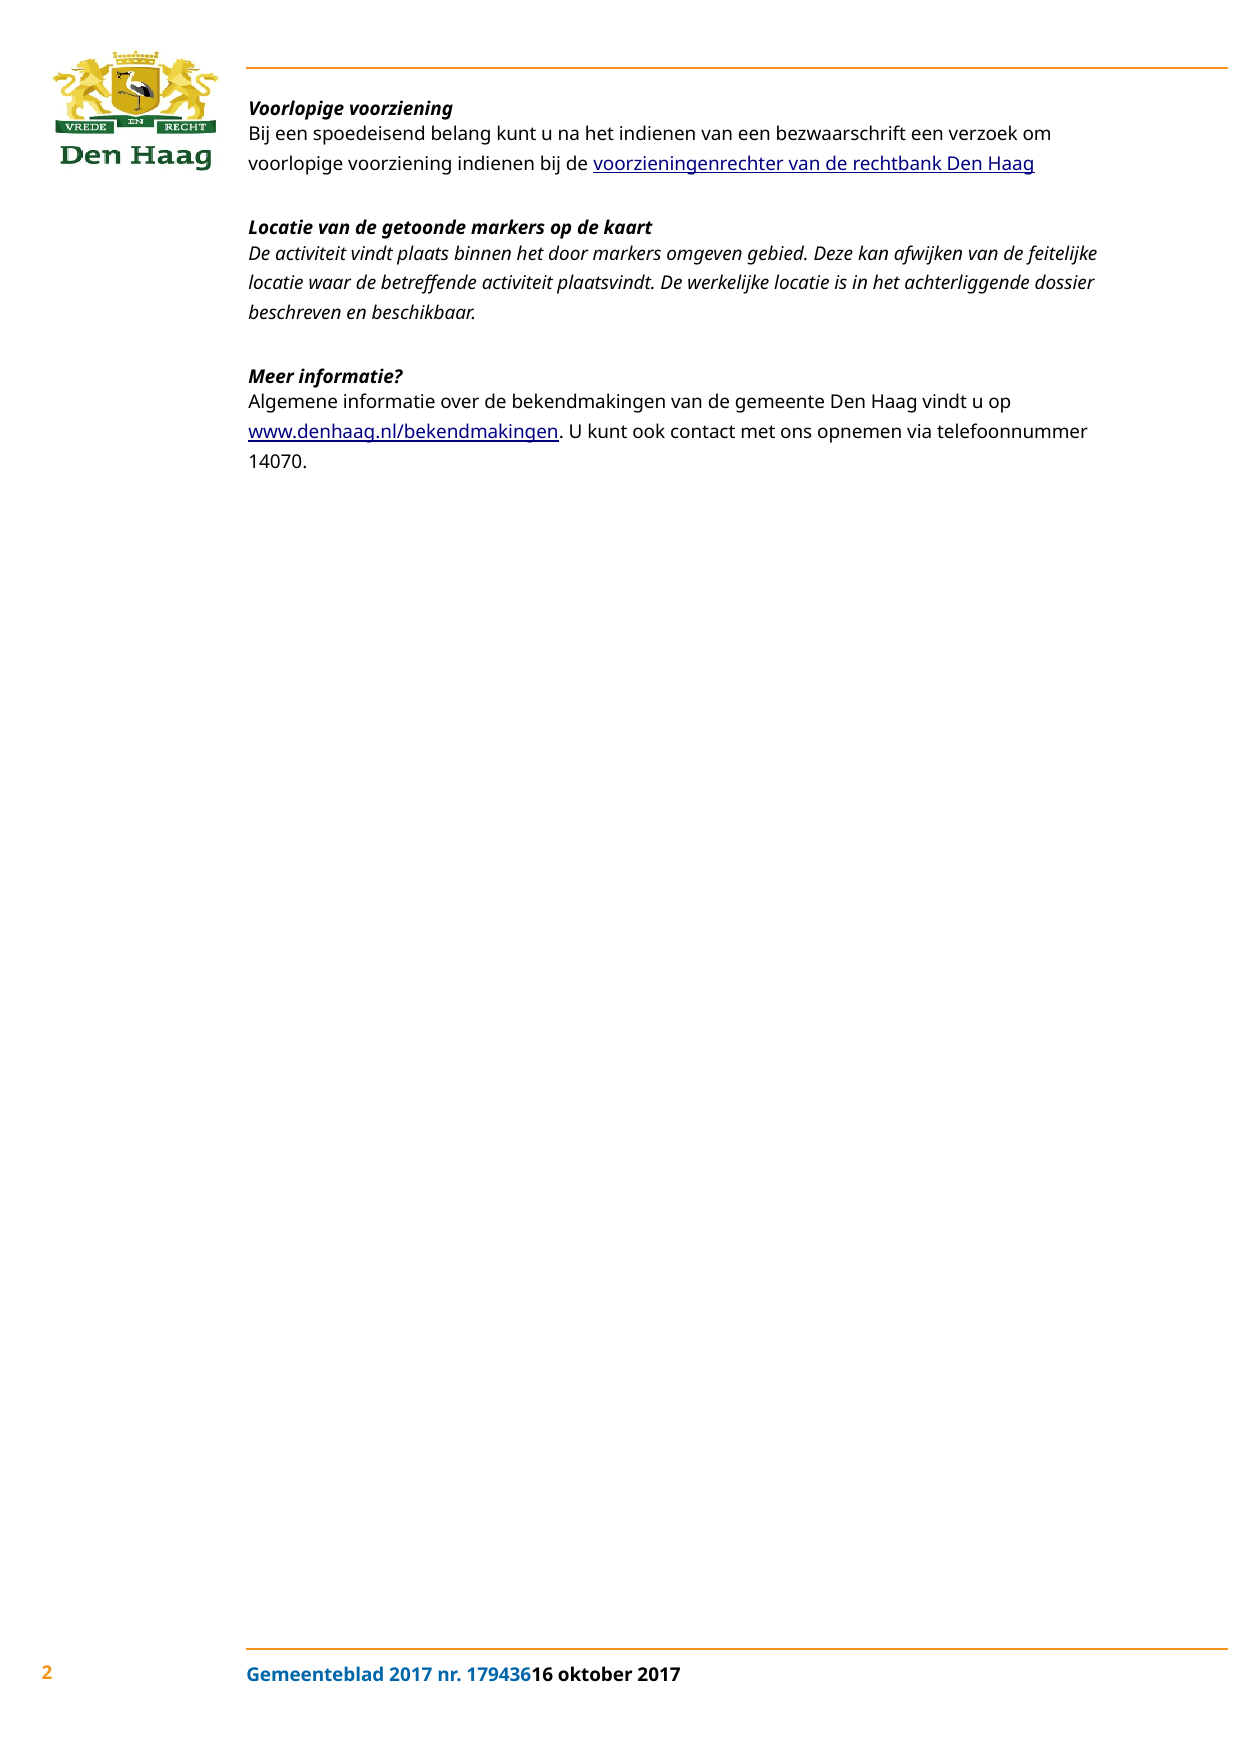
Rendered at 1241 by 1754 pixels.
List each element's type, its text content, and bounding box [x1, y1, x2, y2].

text Voorlopige voorziening [248, 95, 1152, 121]
text Bij een spoedeisend belang kunt u na het indienen van een bezwaarschrift een verzoek om voorlopige voorziening indienen bij de voorzieningenrechter van de rechtbank Den Haag [248, 121, 1152, 176]
text Meer informatie? [248, 363, 1152, 389]
text Algemene informatie over de bekendmakingen van de gemeente Den Haag vindt u op www.denhaag.nl/bekendmakingen. U kunt ook contact met ons opnemen via telefoonnummer 14070. [248, 389, 1152, 473]
text Locatie van de getoonde markers op de kaart [248, 214, 1152, 240]
text De activiteit vindt plaats binnen het door markers omgeven gebied. Deze kan afwijken van de feitelijke locatie waar de betreffende activiteit plaatsvindt. De werkelijke locatie is in het achterliggende dossier beschreven en beschikbaar. [248, 240, 1152, 325]
picture [41, 47, 231, 172]
